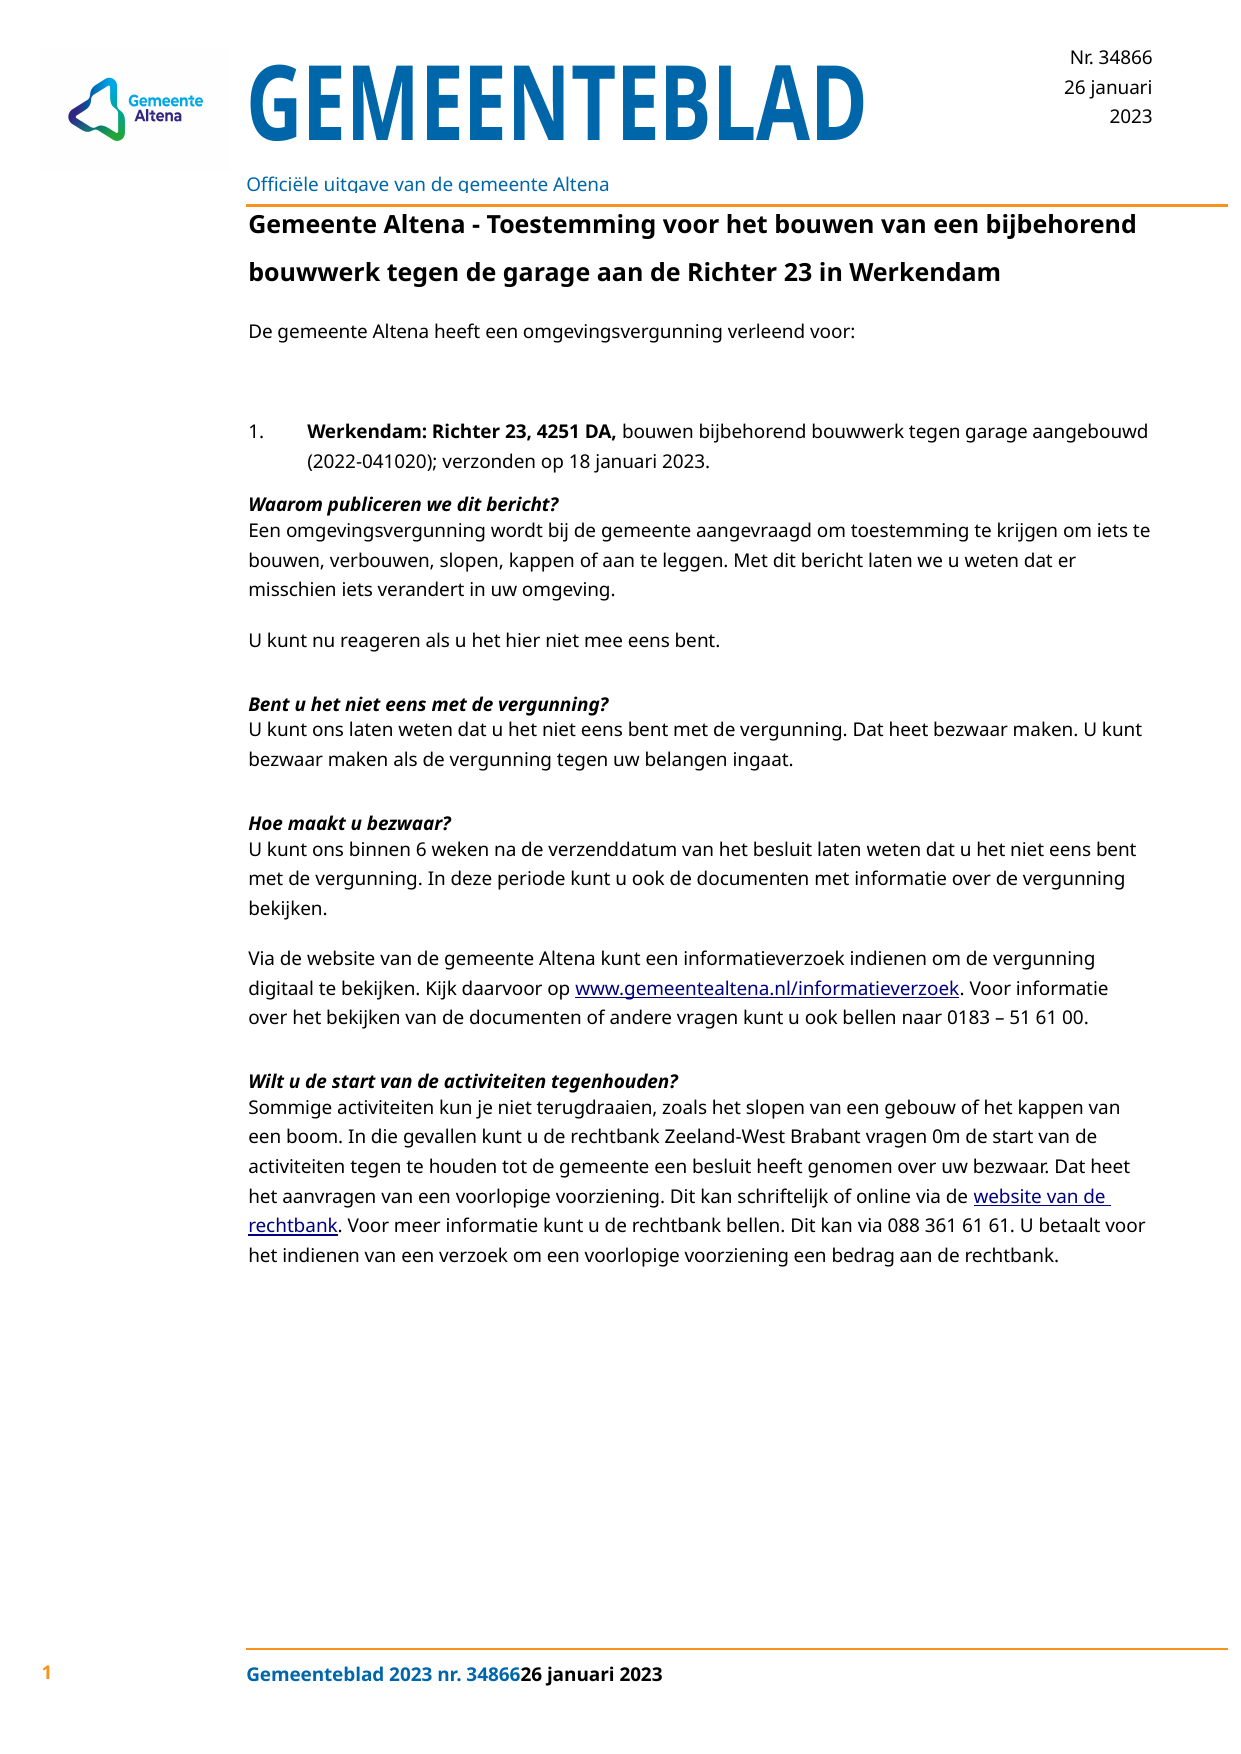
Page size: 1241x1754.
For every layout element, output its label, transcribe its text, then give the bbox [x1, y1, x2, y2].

text Gemeente Altena - Toestemming voor het bouwen van een bijbehorend bouwwerk tegen de garage aan de Richter 23 in Werkendam [248, 207, 1152, 288]
text De gemeente Altena heeft een omgevingsvergunning verleend voor: [248, 318, 1152, 344]
text Via de website van de gemeente Altena kunt een informatieverzoek indienen om de vergunning digitaal te bekijken. Kijk daarvoor op www.gemeentealtena.nl/informatieverzoek. Voor informatie over het bekijken van de documenten of andere vragen kunt u ook bellen naar 0183 – 51 61 00. [248, 945, 1152, 1030]
text U kunt nu reageren als u het hier niet mee eens bent. [248, 627, 1152, 652]
text U kunt ons laten weten dat u het niet eens bent met de vergunning. Dat heet bezwaar maken. U kunt bezwaar maken als de vergunning tegen uw belangen ingaat. [248, 716, 1152, 772]
text Sommige activiteiten kun je niet terugdraaien, zoals het slopen van een gebouw of het kappen van een boom. In die gevallen kunt u de rechtbank Zeeland-West Brabant vragen 0m de start van de activiteiten tegen te houden tot de gemeente een besluit heeft genomen over uw bezwaar. Dat heet het aanvragen van een voorlopige voorziening. Dit kan schriftelijk of online via de website van de rechtbank. Voor meer informatie kunt u de rechtbank bellen. Dit kan via 088 361 61 61. U betaalt voor het indienen van een verzoek om een voorlopige voorziening een bedrag aan de rechtbank. [248, 1094, 1152, 1268]
picture [41, 47, 231, 172]
text U kunt ons binnen 6 weken na de verzenddatum van het besluit laten weten dat u het niet eens bent met de vergunning. In deze periode kunt u ook de documenten met informatie over de vergunning bekijken. [248, 836, 1152, 921]
list Werkendam: Richter 23, 4251 DA, bouwen bijbehorend bouwwerk tegen garage aangebouwd (2022-041020); verzonden op 18 januari 2023. [248, 419, 1152, 474]
text Bent u het niet eens met de vergunning? [248, 691, 1152, 716]
text Hoe maakt u bezwaar? [248, 810, 1152, 836]
text Wilt u de start van de activiteiten tegenhouden? [248, 1068, 1152, 1094]
text Een omgevingsvergunning wordt bij de gemeente aangevraagd om toestemming te krijgen om iets te bouwen, verbouwen, slopen, kappen of aan te leggen. Met dit bericht laten we u weten dat er misschien iets verandert in uw omgeving. [248, 517, 1152, 602]
text Waarom publiceren we dit bericht? [248, 491, 1152, 517]
